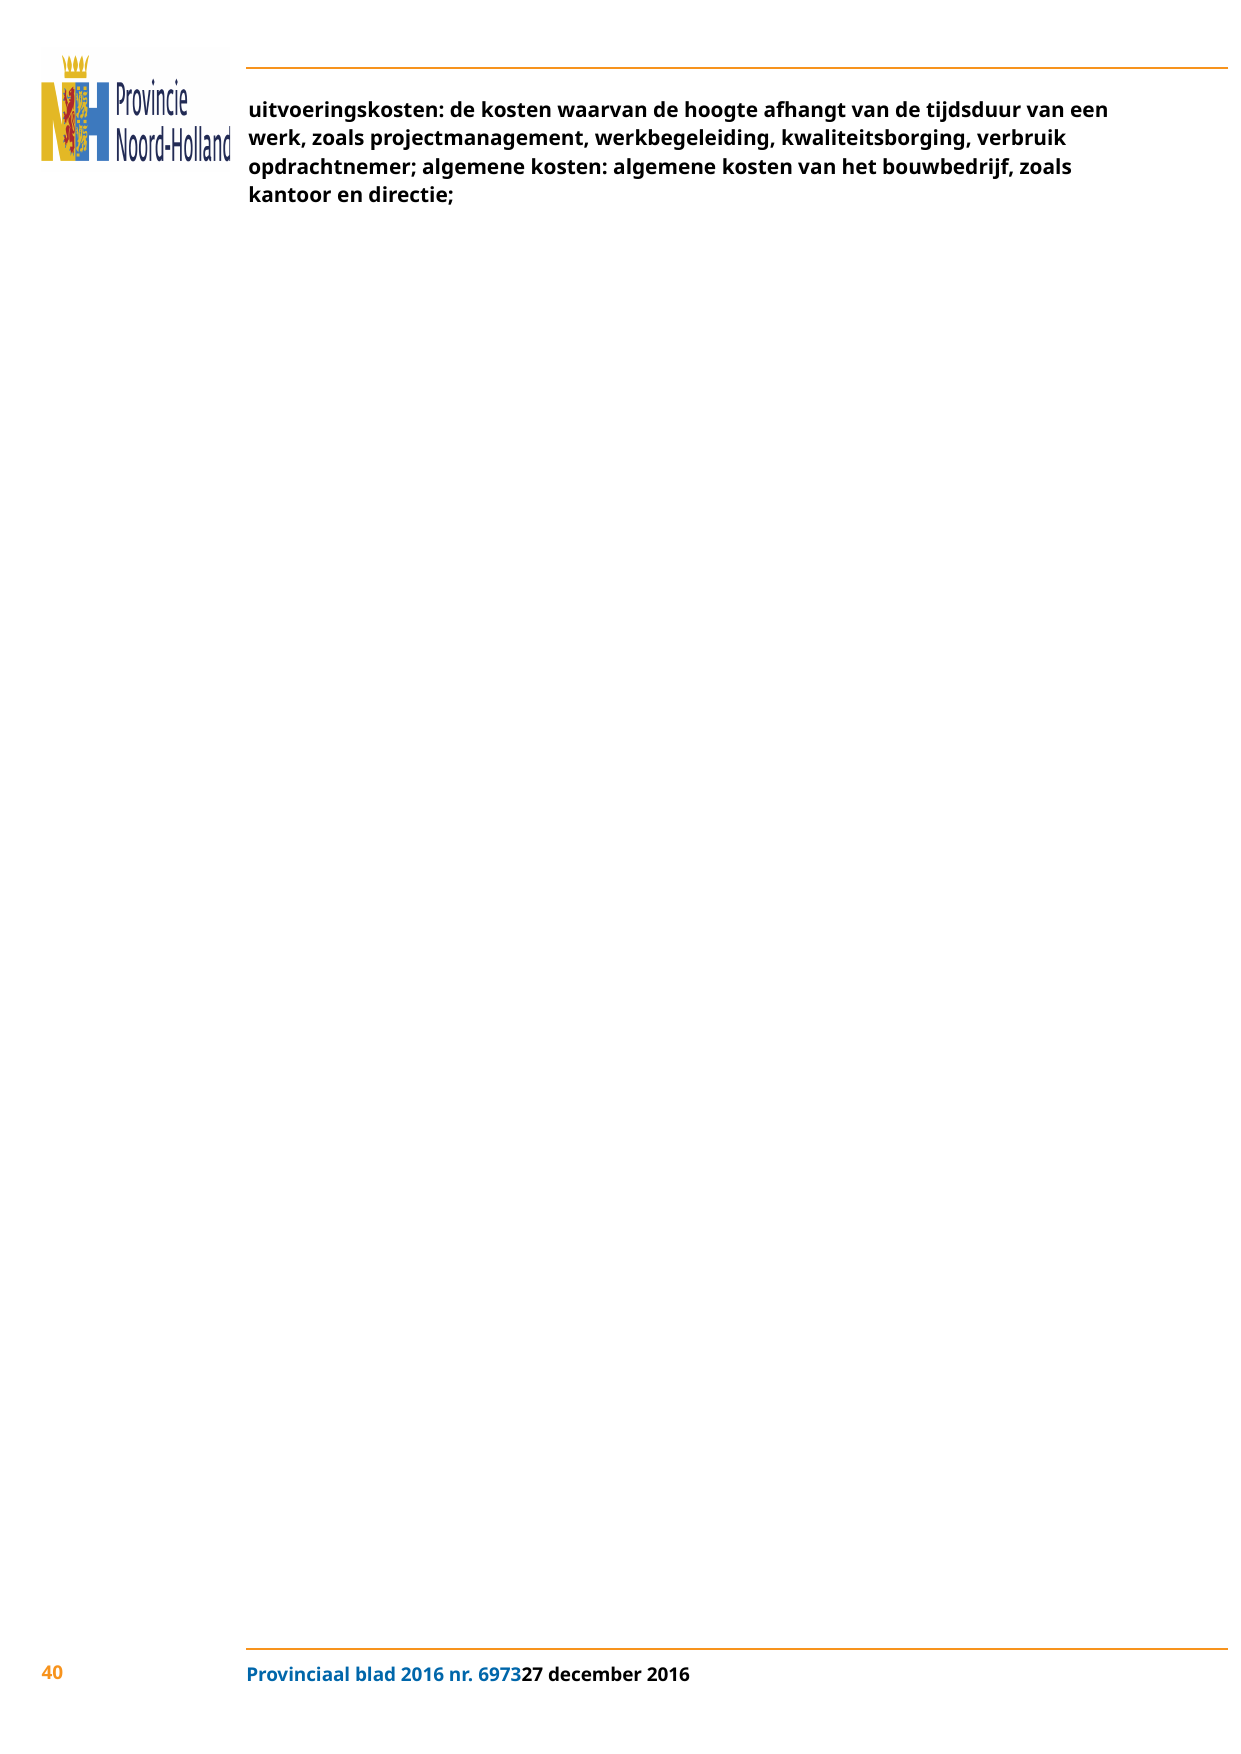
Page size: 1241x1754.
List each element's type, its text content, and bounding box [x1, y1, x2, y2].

picture [41, 47, 231, 172]
text uitvoeringskosten: de kosten waarvan de hoogte afhangt van de tijdsduur van een werk, zoals projectmanagement, werkbegeleiding, kwaliteitsborging, verbruik opdrachtnemer; algemene kosten: algemene kosten van het bouwbedrijf, zoals kantoor en directie; [248, 95, 1152, 209]
